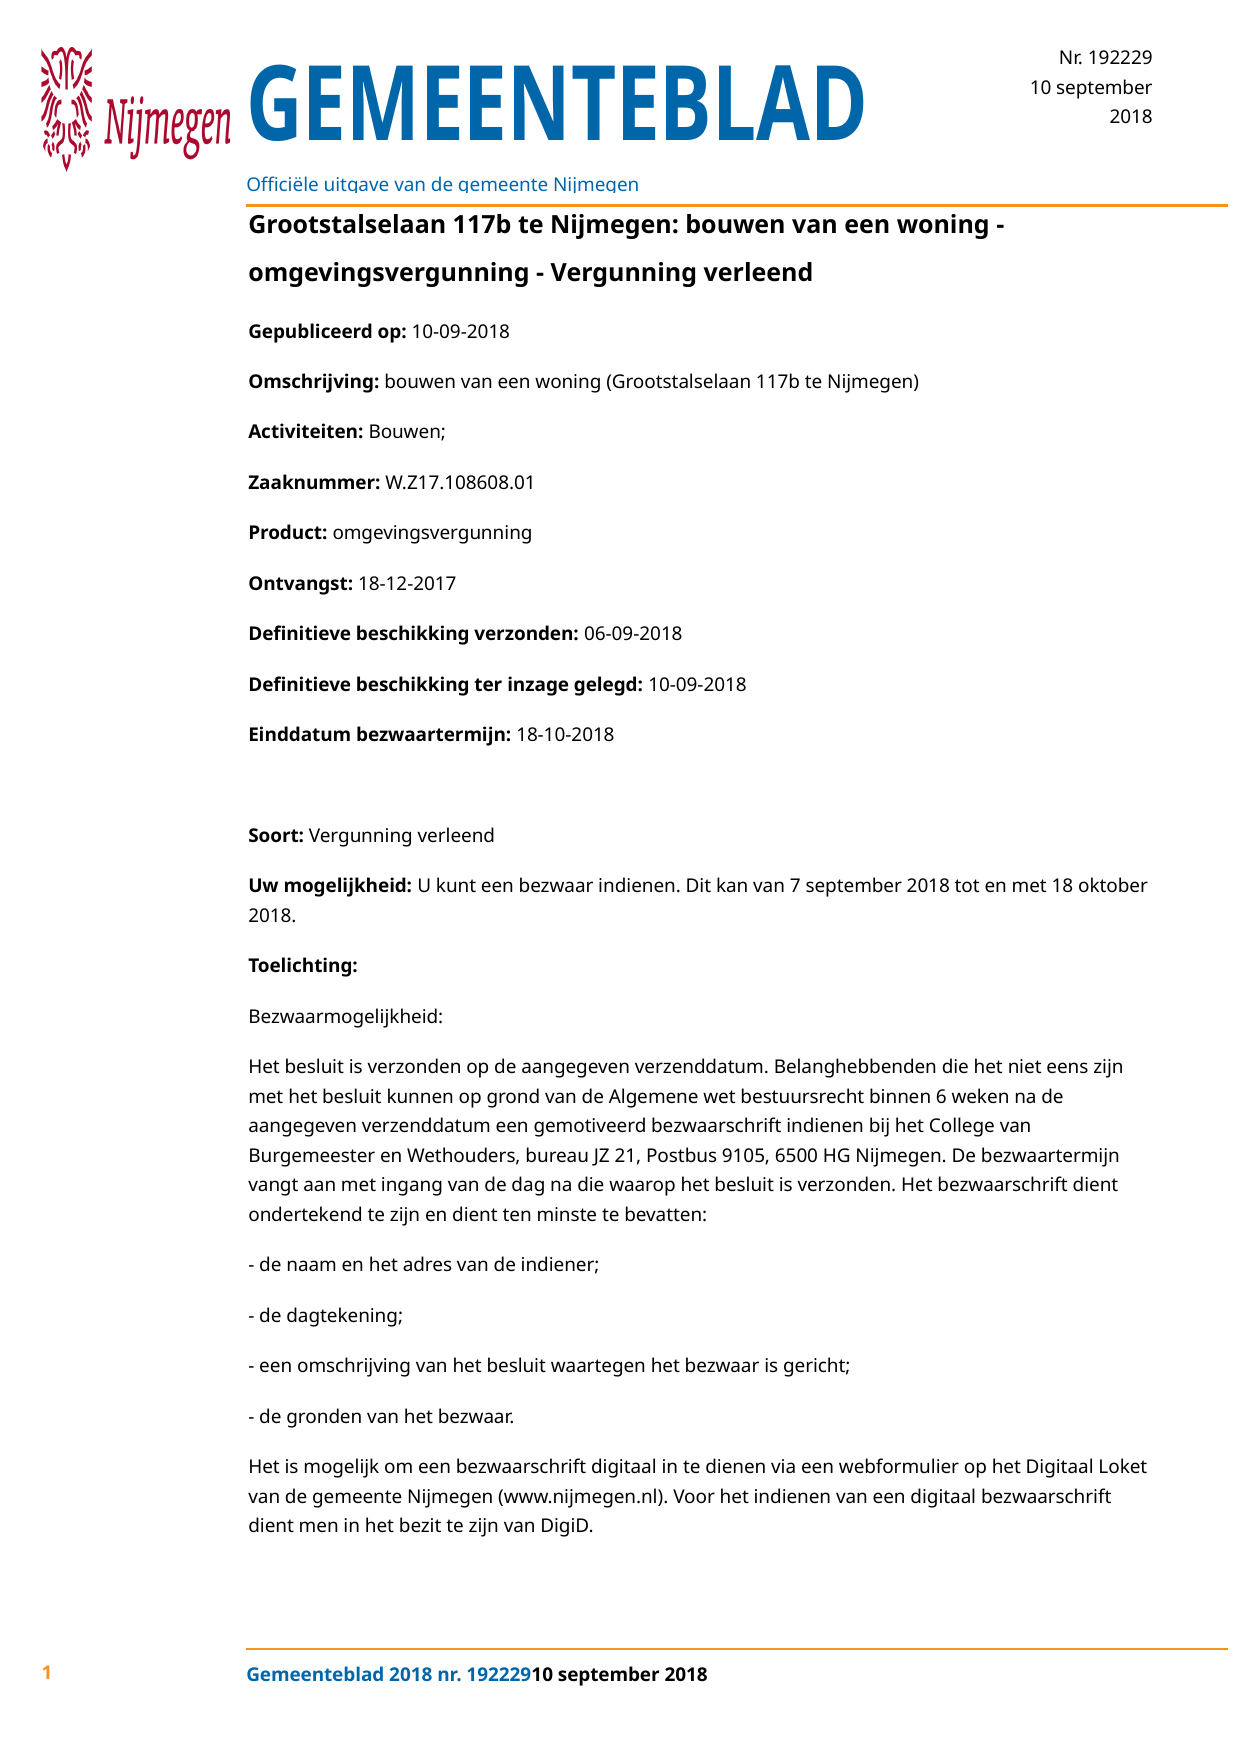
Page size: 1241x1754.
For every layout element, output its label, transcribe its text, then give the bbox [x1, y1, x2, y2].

text Einddatum bezwaartermijn: 18-10-2018 [248, 721, 1152, 747]
text Definitieve beschikking ter inzage gelegd: 10-09-2018 [248, 671, 1152, 697]
text Grootstalselaan 117b te Nijmegen: bouwen van een woning - omgevingsvergunning - Vergunning verleend [248, 207, 1152, 288]
text Uw mogelijkheid: U kunt een bezwaar indienen. Dit kan van 7 september 2018 tot en met 18 oktober 2018. [248, 872, 1152, 928]
text Definitieve beschikking verzonden: 06-09-2018 [248, 620, 1152, 646]
text - een omschrijving van het besluit waartegen het bezwaar is gericht; [248, 1352, 1152, 1378]
text Zaaknummer: W.Z17.108608.01 [248, 469, 1152, 495]
text Het besluit is verzonden op de aangegeven verzenddatum. Belanghebbenden die het niet eens zijn met het besluit kunnen op grond van de Algemene wet bestuursrecht binnen 6 weken na de aangegeven verzenddatum een gemotiveerd bezwaarschrift indienen bij het College van Burgemeester en Wethouders, bureau JZ 21, Postbus 9105, 6500 HG Nijmegen. De bezwaartermijn vangt aan met ingang van de dag na die waarop het besluit is verzonden. Het bezwaarschrift dient ondertekend te zijn en dient ten minste te bevatten: [248, 1053, 1152, 1227]
text - de naam en het adres van de indiener; [248, 1252, 1152, 1277]
text Bezwaarmogelijkheid: [248, 1003, 1152, 1029]
text Omschrijving: bouwen van een woning (Grootstalselaan 117b te Nijmegen) [248, 368, 1152, 394]
text Toelichting: [248, 952, 1152, 978]
text - de gronden van het bezwaar. [248, 1403, 1152, 1429]
text - de dagtekening; [248, 1302, 1152, 1328]
text Product: omgevingsvergunning [248, 519, 1152, 545]
picture [41, 47, 231, 172]
text Soort: Vergunning verleend [248, 822, 1152, 848]
text Activiteiten: Bouwen; [248, 419, 1152, 444]
text Het is mogelijk om een bezwaarschrift digitaal in te dienen via een webformulier op het Digitaal Loket van de gemeente Nijmegen (www.nijmegen.nl). Voor het indienen van een digitaal bezwaarschrift dient men in het bezit te zijn van DigiD. [248, 1453, 1152, 1538]
text Gepubliceerd op: 10-09-2018 [248, 318, 1152, 344]
text Ontvangst: 18-12-2017 [248, 570, 1152, 596]
